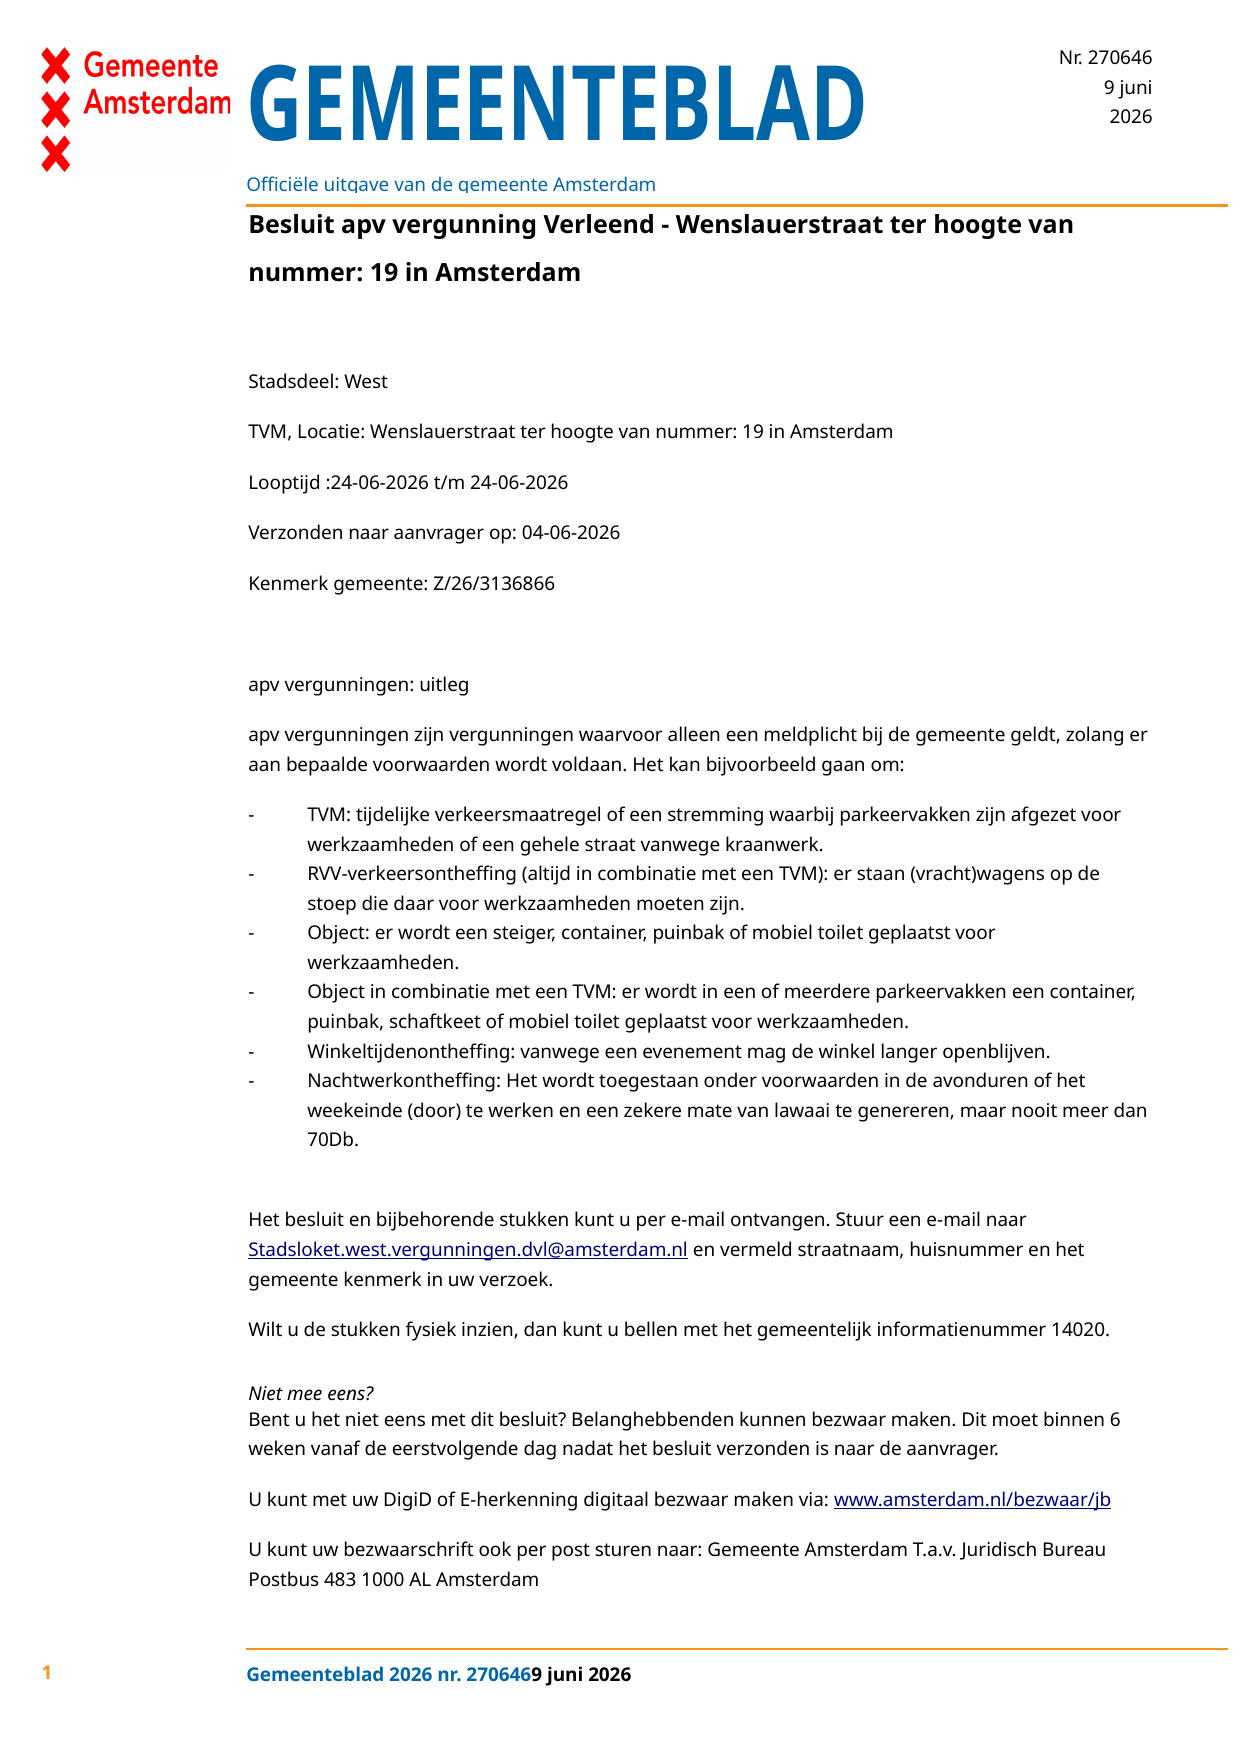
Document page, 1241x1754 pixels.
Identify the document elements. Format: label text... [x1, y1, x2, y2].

text Looptijd :24-06-2026 t/m 24-06-2026 [248, 469, 1152, 495]
text Kenmerk gemeente: Z/26/3136866 [248, 570, 1152, 596]
text apv vergunningen: uitleg [248, 671, 1152, 697]
text Stadsdeel: West [248, 368, 1152, 394]
text Bent u het niet eens met dit besluit? Belanghebbenden kunnen bezwaar maken. Dit moet binnen 6 weken vanaf de eerstvolgende dag nadat het besluit verzonden is naar de aanvrager. [248, 1406, 1152, 1461]
text TVM, Locatie: Wenslauerstraat ter hoogte van nummer: 19 in Amsterdam [248, 419, 1152, 444]
text U kunt uw bezwaarschrift ook per post sturen naar: Gemeente Amsterdam T.a.v. Juridisch Bureau Postbus 483 1000 AL Amsterdam [248, 1536, 1152, 1592]
picture [41, 47, 231, 172]
text U kunt met uw DigiD of E-herkenning digitaal bezwaar maken via: www.amsterdam.nl/bezwaar/jb [248, 1486, 1152, 1512]
text Het besluit en bijbehorende stukken kunt u per e-mail ontvangen. Stuur een e-mail naar Stadsloket.west.vergunningen.dvl@amsterdam.nl en vermeld straatnaam, huisnummer en het gemeente kenmerk in uw verzoek. [248, 1207, 1152, 1292]
text Besluit apv vergunning Verleend - Wenslauerstraat ter hoogte van nummer: 19 in Amsterdam [248, 207, 1152, 288]
text apv vergunningen zijn vergunningen waarvoor alleen een meldplicht bij de gemeente geldt, zolang er aan bepaalde voorwaarden wordt voldaan. Het kan bijvoorbeeld gaan om: [248, 721, 1152, 777]
list Object in combinatie met een TVM: er wordt in een of meerdere parkeervakken een container, puinbak, schaftkeet of mobiel toilet geplaatst voor werkzaamheden. [248, 979, 1152, 1034]
list Nachtwerkontheffing: Het wordt toegestaan onder voorwaarden in de avonduren of het weekeinde (door) te werken en een zekere mate van lawaai te genereren, maar nooit meer dan 70Db. [248, 1067, 1152, 1152]
list Winkeltijdenontheffing: vanwege een evenement mag de winkel langer openblijven. [248, 1038, 1152, 1064]
list Object: er wordt een steiger, container, puinbak of mobiel toilet geplaatst voor werkzaamheden. [248, 919, 1152, 975]
text Niet mee eens? [248, 1380, 1152, 1406]
text Wilt u de stukken fysiek inzien, dan kunt u bellen met het gemeentelijk informatienummer 14020. [248, 1316, 1152, 1342]
text Verzonden naar aanvrager op: 04-06-2026 [248, 519, 1152, 545]
list RVV-verkeersontheffing (altijd in combinatie met een TVM): er staan (vracht)wagens op de stoep die daar voor werkzaamheden moeten zijn. [248, 860, 1152, 916]
list TVM: tijdelijke verkeersmaatregel of een stremming waarbij parkeervakken zijn afgezet voor werkzaamheden of een gehele straat vanwege kraanwerk. [248, 801, 1152, 857]
